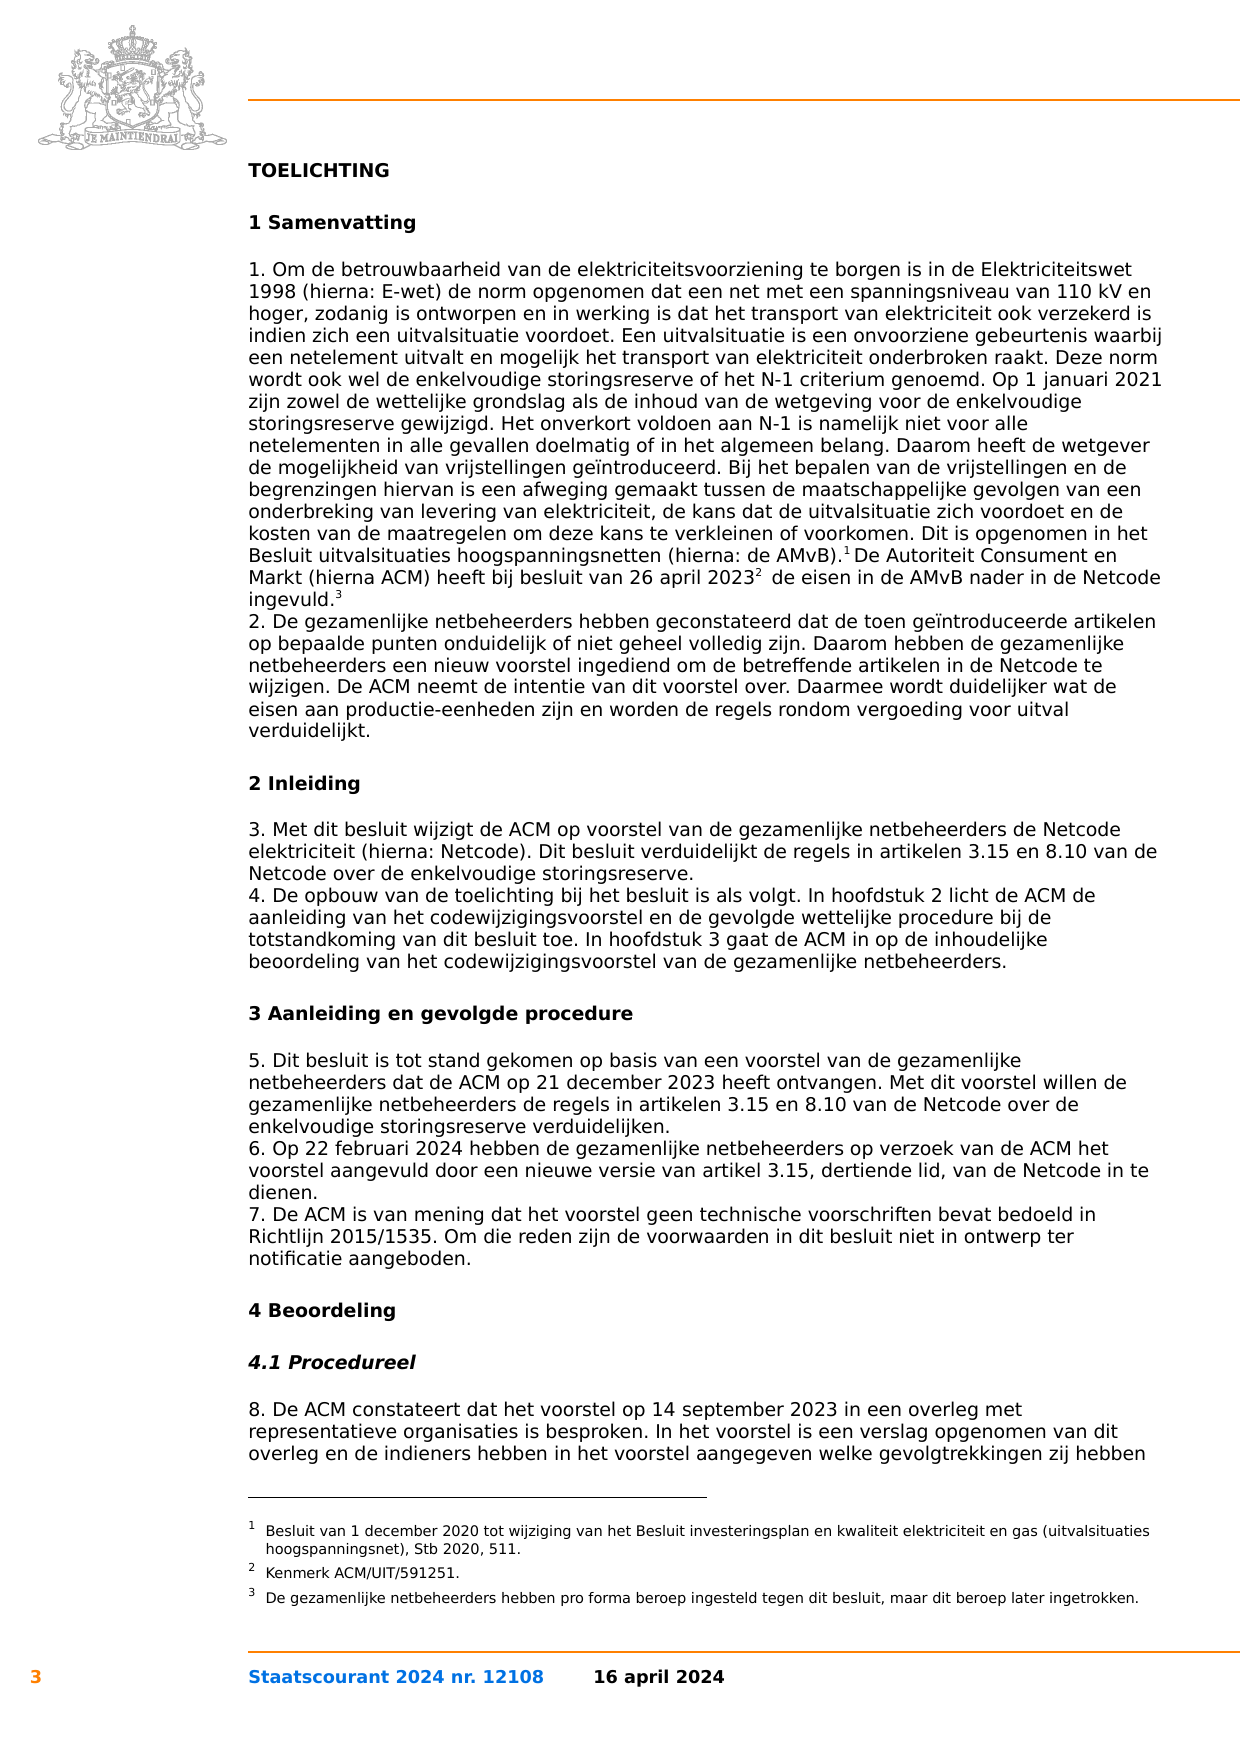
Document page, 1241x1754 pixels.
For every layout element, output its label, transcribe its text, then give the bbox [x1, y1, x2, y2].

subtitle 2 Inleiding [248, 772, 1163, 794]
text Besluit van 1 december 2020 tot wijziging van het Besluit investeringsplan en kwaliteit elektriciteit en gas (uitvalsituaties hoogspanningsnet), Stb 2020, 511. [248, 1519, 1163, 1558]
text 3. Met dit besluit wijzigt de ACM op voorstel van de gezamenlijke netbeheerders de Netcode elektriciteit (hierna: Netcode). Dit besluit verduidelijkt de regels in artikelen 3.15 en 8.10 van de Netcode over de enkelvoudige storingsreserve. [248, 819, 1163, 885]
text 1. Om de betrouwbaarheid van de elektriciteitsvoorziening te borgen is in de Elektriciteitswet 1998 (hierna: E-wet) de norm opgenomen dat een net met een spanningsniveau van 110 kV en hoger, zodanig is ontworpen en in werking is dat het transport van elektriciteit ook verzekerd is indien zich een uitvalsituatie voordoet. Een uitvalsituatie is een onvoorziene gebeurtenis waarbij een netelement uitvalt en mogelijk het transport van elektriciteit onderbroken raakt. Deze norm wordt ook wel de enkelvoudige storingsreserve of het N-1 criterium genoemd. Op 1 januari 2021 zijn zowel de wettelijke grondslag als de inhoud van de wetgeving voor de enkelvoudige storingsreserve gewijzigd. Het onverkort voldoen aan N-1 is namelijk niet voor alle netelementen in alle gevallen doelmatig of in het algemeen belang. Daarom heeft de wetgever de mogelijkheid van vrijstellingen geïntroduceerd. Bij het bepalen van de vrijstellingen en de begrenzingen hiervan is een afweging gemaakt tussen de maatschappelijke gevolgen van een onderbreking van levering van elektriciteit, de kans dat de uitvalsituatie zich voordoet en de kosten van de maatregelen om deze kans te verkleinen of voorkomen. Dit is opgenomen in het Besluit uitvalsituaties hoogspanningsnetten (hierna: de AMvB).De Autoriteit Consument en Markt (hierna ACM) heeft bij besluit van 26 april 2023 de eisen in de AMvB nader in de Netcode ingevuld. [248, 259, 1163, 611]
text 6. Op 22 februari 2024 hebben de gezamenlijke netbeheerders op verzoek van de ACM het voorstel aangevuld door een nieuwe versie van artikel 3.15, dertiende lid, van de Netcode in te dienen. [248, 1138, 1163, 1204]
text 8. De ACM constateert dat het voorstel op 14 september 2023 in een overleg met representatieve organisaties is besproken. In het voorstel is een verslag opgenomen van dit overleg en de indieners hebben in het voorstel aangegeven welke gevolgtrekkingen zij hebben [248, 1399, 1163, 1465]
subtitle TOELICHTING [248, 160, 1163, 182]
text 4. De opbouw van de toelichting bij het besluit is als volgt. In hoofdstuk 2 licht de ACM de aanleiding van het codewijzigingsvoorstel en de gevolgde wettelijke procedure bij de totstandkoming van dit besluit toe. In hoofdstuk 3 gaat de ACM in op de inhoudelijke beoordeling van het codewijzigingsvoorstel van de gezamenlijke netbeheerders. [248, 885, 1163, 973]
text 7. De ACM is van mening dat het voorstel geen technische voorschriften bevat bedoeld in Richtlijn 2015/1535. Om die reden zijn de voorwaarden in dit besluit niet in ontwerp ter notificatie aangeboden. [248, 1204, 1163, 1270]
text De gezamenlijke netbeheerders hebben pro forma beroep ingesteld tegen dit besluit, maar dit beroep later ingetrokken. [248, 1586, 1163, 1608]
subtitle 4 Beoordeling [248, 1300, 1163, 1322]
subtitle 4.1 Procedureel [248, 1352, 1163, 1374]
text 5. Dit besluit is tot stand gekomen op basis van een voorstel van de gezamenlijke netbeheerders dat de ACM op 21 december 2023 heeft ontvangen. Met dit voorstel willen de gezamenlijke netbeheerders de regels in artikelen 3.15 en 8.10 van de Netcode over de enkelvoudige storingsreserve verduidelijken. [248, 1050, 1163, 1138]
subtitle 1 Samenvatting [248, 212, 1163, 234]
text Kenmerk ACM/UIT/591251. [248, 1561, 1163, 1583]
text 2. De gezamenlijke netbeheerders hebben geconstateerd dat de toen geïntroduceerde artikelen op bepaalde punten onduidelijk of niet geheel volledig zijn. Daarom hebben de gezamenlijke netbeheerders een nieuw voorstel ingediend om de betreffende artikelen in de Netcode te wijzigen. De ACM neemt de intentie van dit voorstel over. Daarmee wordt duidelijker wat de eisen aan productie-eenheden zijn en worden de regels rondom vergoeding voor uitval verduidelijkt. [248, 611, 1163, 742]
picture [38, 25, 227, 150]
subtitle 3 Aanleiding en gevolgde procedure [248, 1003, 1163, 1025]
